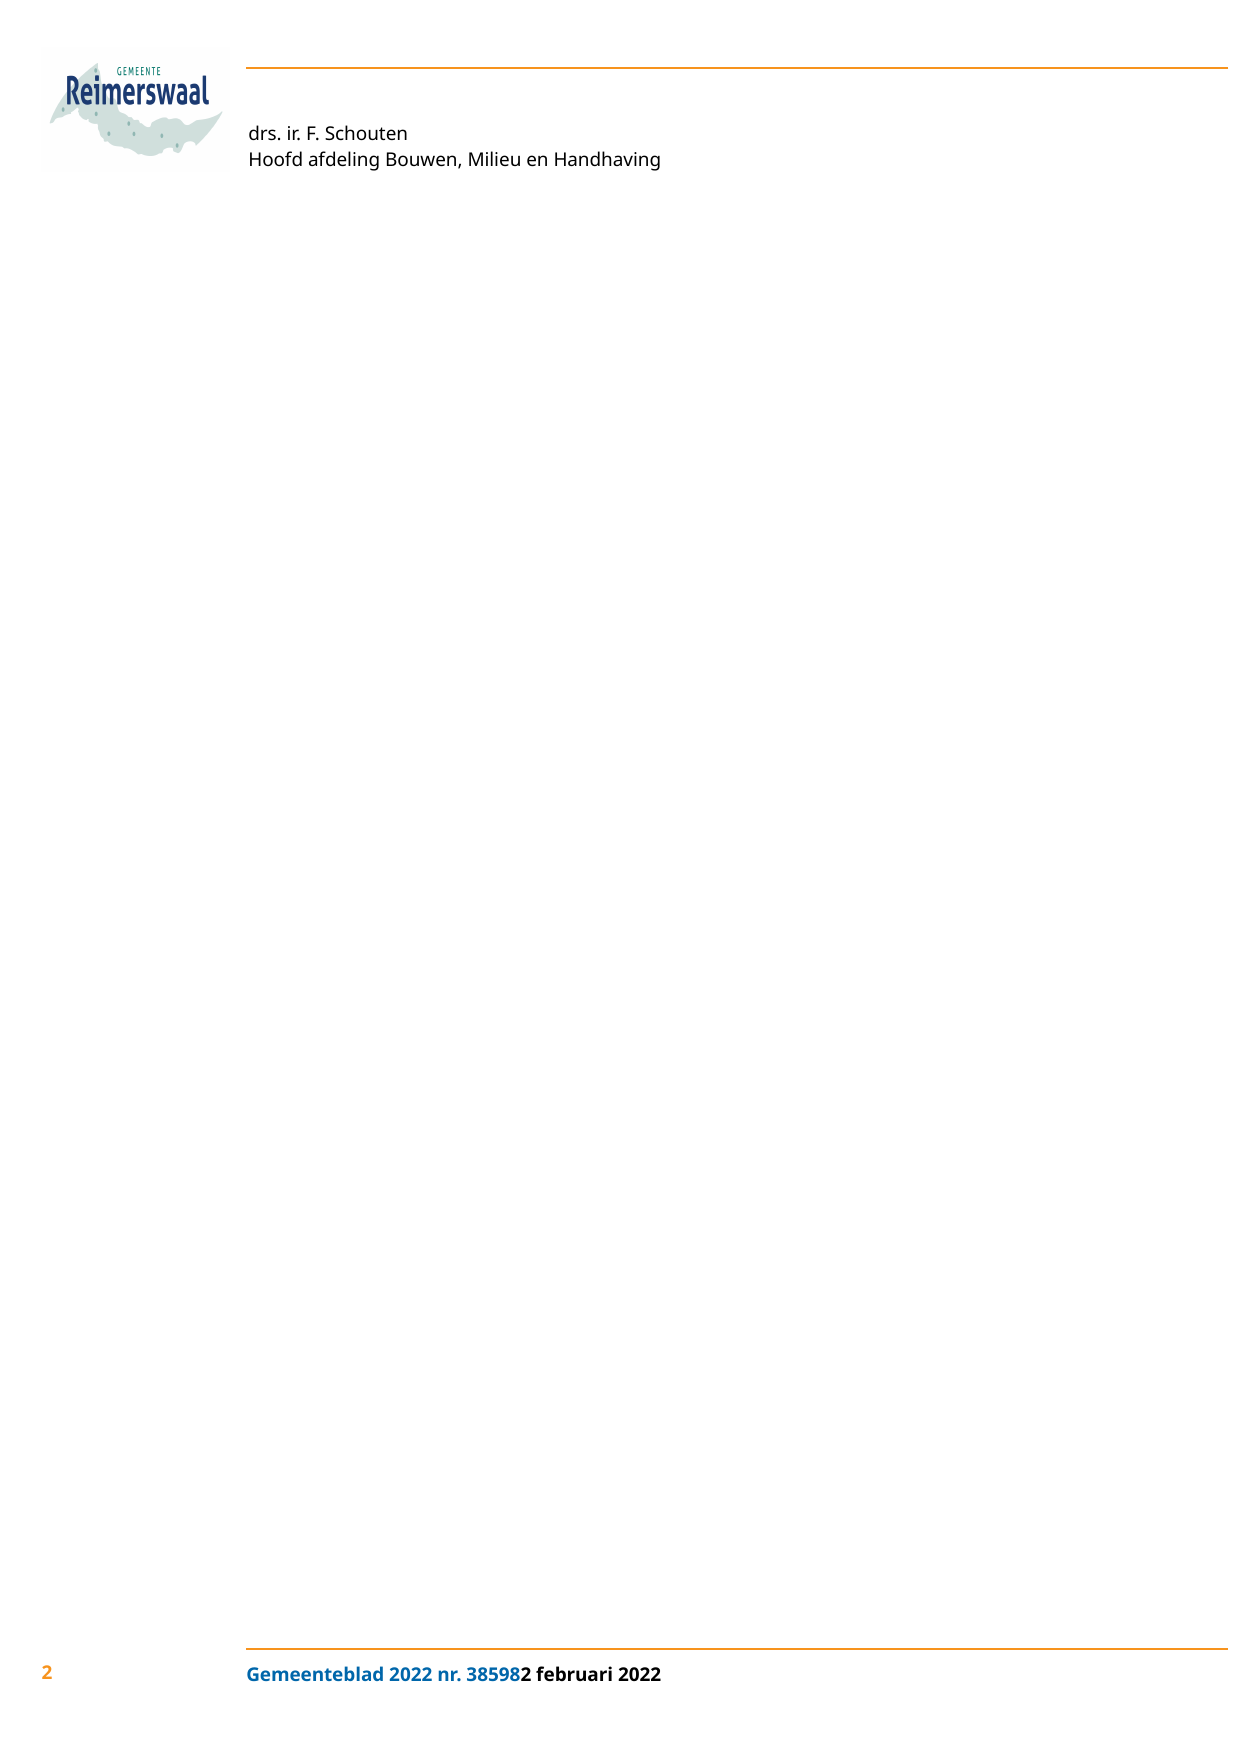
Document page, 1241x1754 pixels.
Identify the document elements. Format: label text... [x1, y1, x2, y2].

text drs. ir. F. Schouten [248, 121, 1152, 146]
text Hoofd afdeling Bouwen, Milieu en Handhaving [248, 146, 1152, 172]
picture [41, 47, 231, 172]
